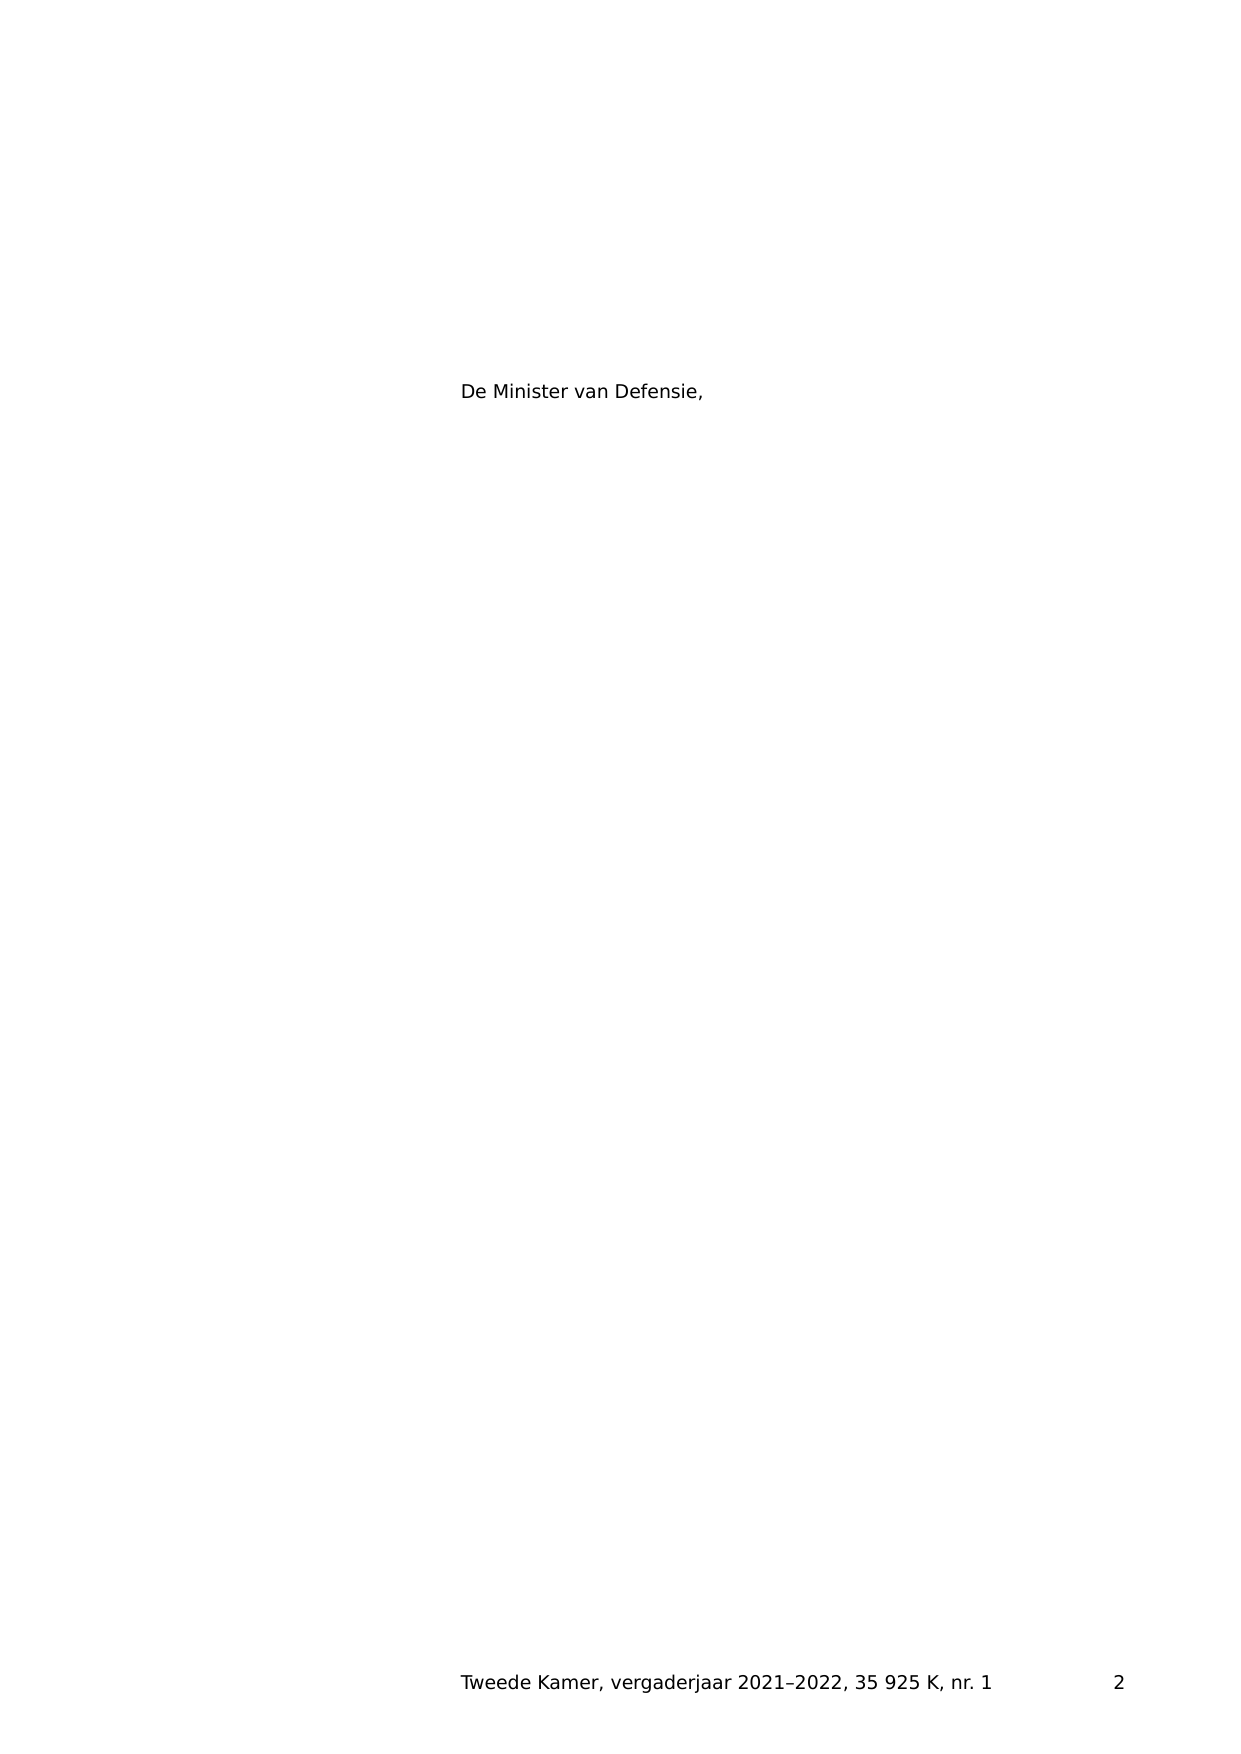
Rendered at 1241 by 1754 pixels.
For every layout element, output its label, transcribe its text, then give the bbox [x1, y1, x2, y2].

text De Minister van Defensie, [461, 381, 1125, 403]
